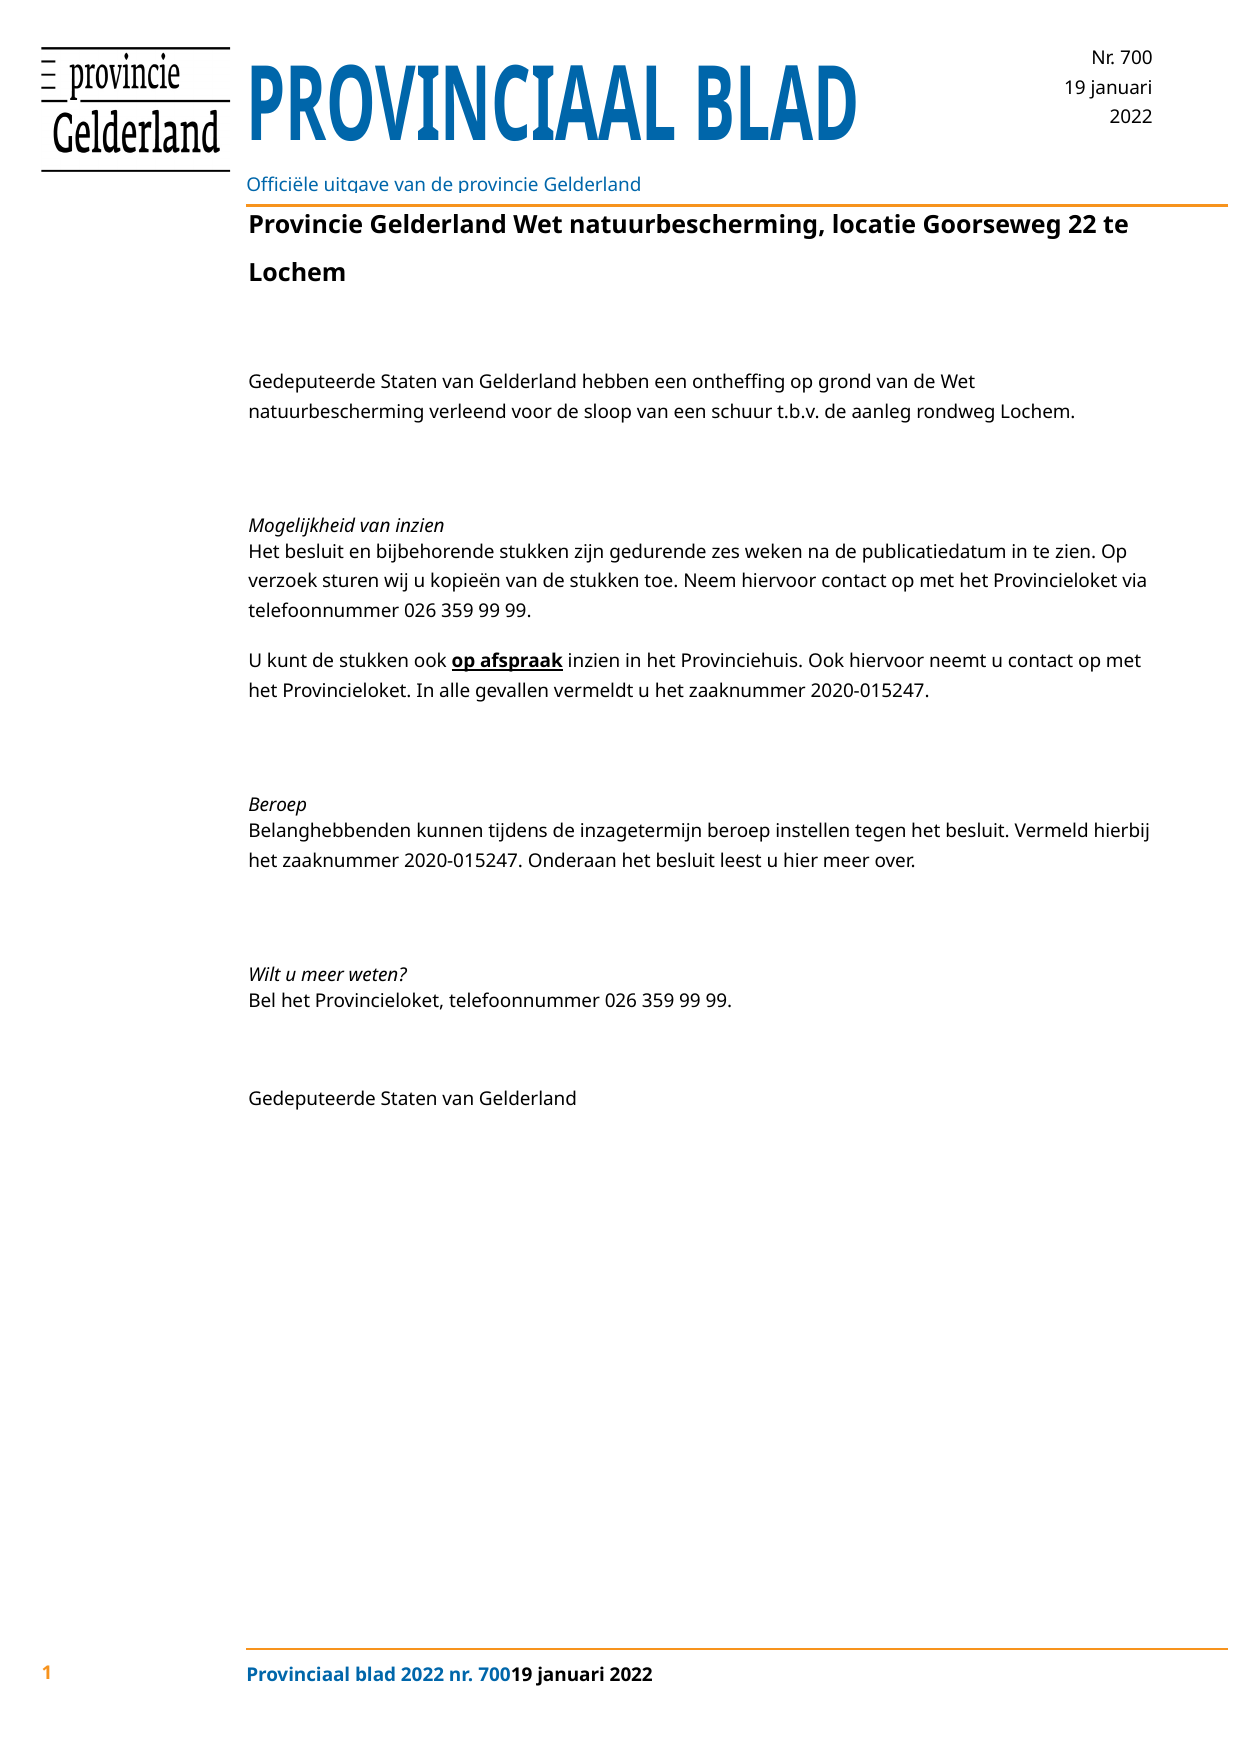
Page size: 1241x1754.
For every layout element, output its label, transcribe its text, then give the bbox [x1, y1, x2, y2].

text Gedeputeerde Staten van Gelderland [248, 1085, 1152, 1111]
text Het besluit en bijbehorende stukken zijn gedurende zes weken na de publicatiedatum in te zien. Op verzoek sturen wij u kopieën van de stukken toe. Neem hiervoor contact op met het Provincieloket via telefoonnummer 026 359 99 99. [248, 538, 1152, 623]
text Mogelijkheid van inzien [248, 512, 1152, 538]
text U kunt de stukken ook op afspraak inzien in het Provinciehuis. Ook hiervoor neemt u contact op met het Provincieloket. In alle gevallen vermeldt u het zaaknummer 2020-015247. [248, 648, 1152, 703]
picture [41, 47, 231, 172]
text Bel het Provincieloket, telefoonnummer 026 359 99 99. [248, 987, 1152, 1013]
text Beroep [248, 792, 1152, 817]
text Wilt u meer weten? [248, 961, 1152, 987]
text Gedeputeerde Staten van Gelderland hebben een ontheffing op grond van de Wet natuurbescherming verleend voor de sloop van een schuur t.b.v. de aanleg rondweg Lochem. [248, 368, 1152, 424]
text Provincie Gelderland Wet natuurbescherming, locatie Goorseweg 22 te Lochem [248, 207, 1152, 288]
text Belanghebbenden kunnen tijdens de inzagetermijn beroep instellen tegen het besluit. Vermeld hierbij het zaaknummer 2020-015247. Onderaan het besluit leest u hier meer over. [248, 817, 1152, 873]
